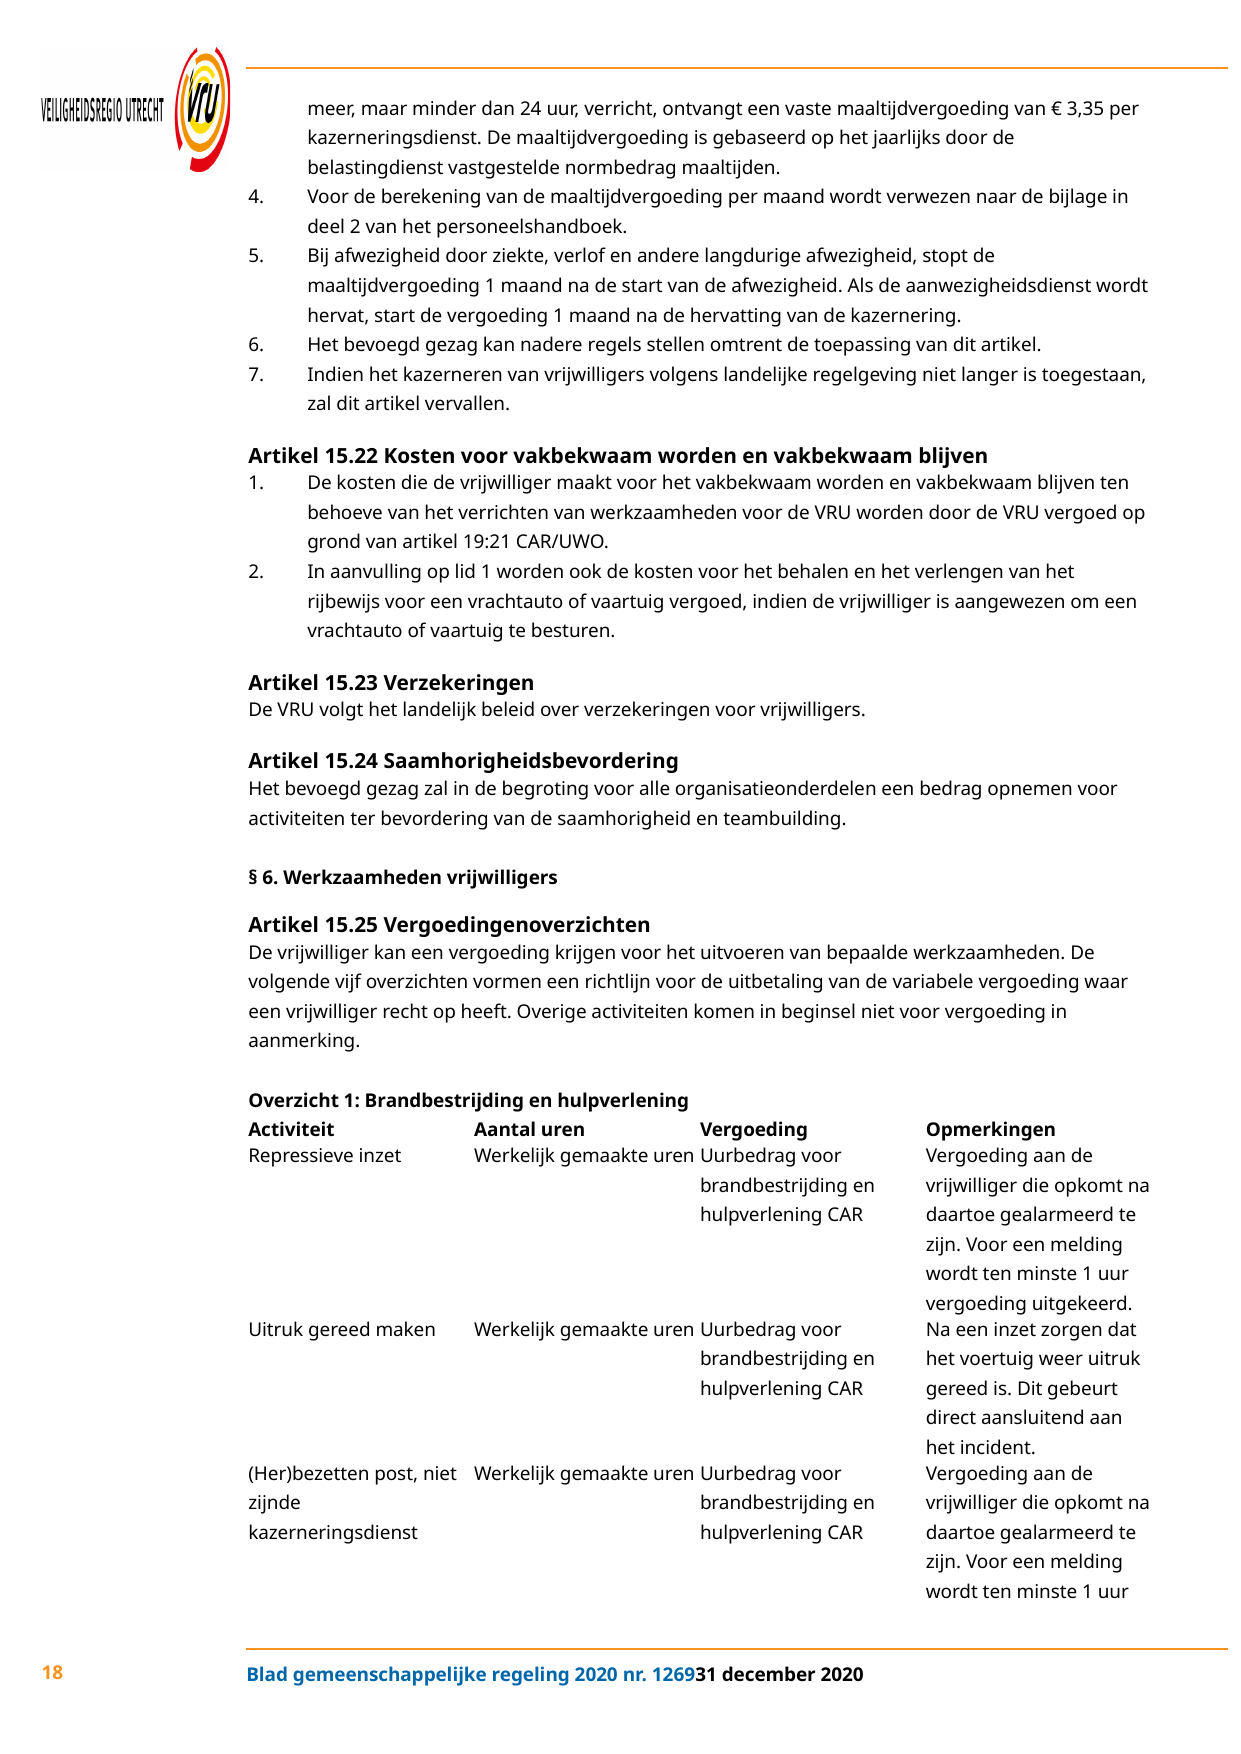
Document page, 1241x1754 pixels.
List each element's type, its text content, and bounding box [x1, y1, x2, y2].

list Bij afwezigheid door ziekte, verlof en andere langdurige afwezigheid, stopt de maaltijdvergoeding 1 maand na de start van de afwezigheid. Als de aanwezigheidsdienst wordt hervat, start de vergoeding 1 maand na de hervatting van de kazernering. [248, 243, 1152, 328]
table_cell Werkelijk gemaakte uren [474, 1142, 700, 1316]
text Artikel 15.25 Vergoedingenoverzichten [248, 910, 1152, 939]
table_cell Vergoeding aan de vrijwilliger die opkomt na daartoe gealarmeerd te zijn. Voor een melding wordt ten minste 1 uur vergoeding uitgekeerd. [926, 1142, 1152, 1316]
table_cell Uitruk gereed maken [248, 1316, 474, 1460]
table_header Vergoeding [700, 1116, 926, 1142]
table_header Opmerkingen [926, 1116, 1152, 1142]
table_cell Na een inzet zorgen dat het voertuig weer uitruk gereed is. Dit gebeurt direct aansluitend aan het incident. [926, 1316, 1152, 1460]
list In aanvulling op lid 1 worden ook de kosten voor het behalen en het verlengen van het rijbewijs voor een vrachtauto of vaartuig vergoed, indien de vrijwilliger is aangewezen om een vrachtauto of vaartuig te besturen. [248, 558, 1152, 643]
text Artikel 15.23 Verzekeringen [248, 668, 1152, 696]
table_cell (Her)bezetten post, niet zijnde kazerneringsdienst [248, 1460, 474, 1604]
table_header Aantal uren [474, 1116, 700, 1142]
text § 6. Werkzaamheden vrijwilligers [248, 864, 1152, 889]
list De kosten die de vrijwilliger maakt voor het vakbekwaam worden en vakbekwaam blijven ten behoeve van het verrichten van werkzaamheden voor de VRU worden door de VRU vergoed op grond van artikel 19:21 CAR/UWO. [248, 469, 1152, 554]
list Indien het kazerneren van vrijwilligers volgens landelijke regelgeving niet langer is toegestaan, zal dit artikel vervallen. [248, 361, 1152, 416]
table_header Activiteit [248, 1116, 474, 1142]
list Het bevoegd gezag kan nadere regels stellen omtrent de toepassing van dit artikel. [248, 331, 1152, 357]
list Voor de berekening van de maaltijdvergoeding per maand wordt verwezen naar de bijlage in deel 2 van het personeelshandboek. [248, 183, 1152, 239]
table_cell Uurbedrag voor brandbestrijding en hulpverlening CAR [700, 1316, 926, 1460]
table_cell Repressieve inzet [248, 1142, 474, 1316]
text De VRU volgt het landelijk beleid over verzekeringen voor vrijwilligers. [248, 696, 1152, 722]
text De vrijwilliger kan een vergoeding krijgen voor het uitvoeren van bepaalde werkzaamheden. De volgende vijf overzichten vormen een richtlijn voor de uitbetaling van de variabele vergoeding waar een vrijwilliger recht op heeft. Overige activiteiten komen in beginsel niet voor vergoeding in aanmerking. [248, 939, 1152, 1053]
list meer, maar minder dan 24 uur, verricht, ontvangt een vaste maaltijdvergoeding van € 3,35 per kazerneringsdienst. De maaltijdvergoeding is gebaseerd op het jaarlijks door de belastingdienst vastgestelde normbedrag maaltijden. [248, 95, 1152, 180]
table_cell Werkelijk gemaakte uren [474, 1460, 700, 1604]
table_cell Uurbedrag voor brandbestrijding en hulpverlening CAR [700, 1142, 926, 1316]
table_cell Uurbedrag voor brandbestrijding en hulpverlening CAR [700, 1460, 926, 1604]
text Artikel 15.24 Saamhorigheidsbevordering [248, 747, 1152, 775]
picture [41, 47, 231, 172]
text Artikel 15.22 Kosten voor vakbekwaam worden en vakbekwaam blijven [248, 441, 1152, 469]
text Overzicht 1: Brandbestrijding en hulpverlening [248, 1087, 1152, 1112]
text Het bevoegd gezag zal in de begroting voor alle organisatieonderdelen een bedrag opnemen voor activiteiten ter bevordering van de saamhorigheid en teambuilding. [248, 775, 1152, 830]
table_cell Vergoeding aan de vrijwilliger die opkomt na daartoe gealarmeerd te zijn. Voor een melding wordt ten minste 1 uur [926, 1460, 1152, 1604]
table_cell Werkelijk gemaakte uren [474, 1316, 700, 1460]
